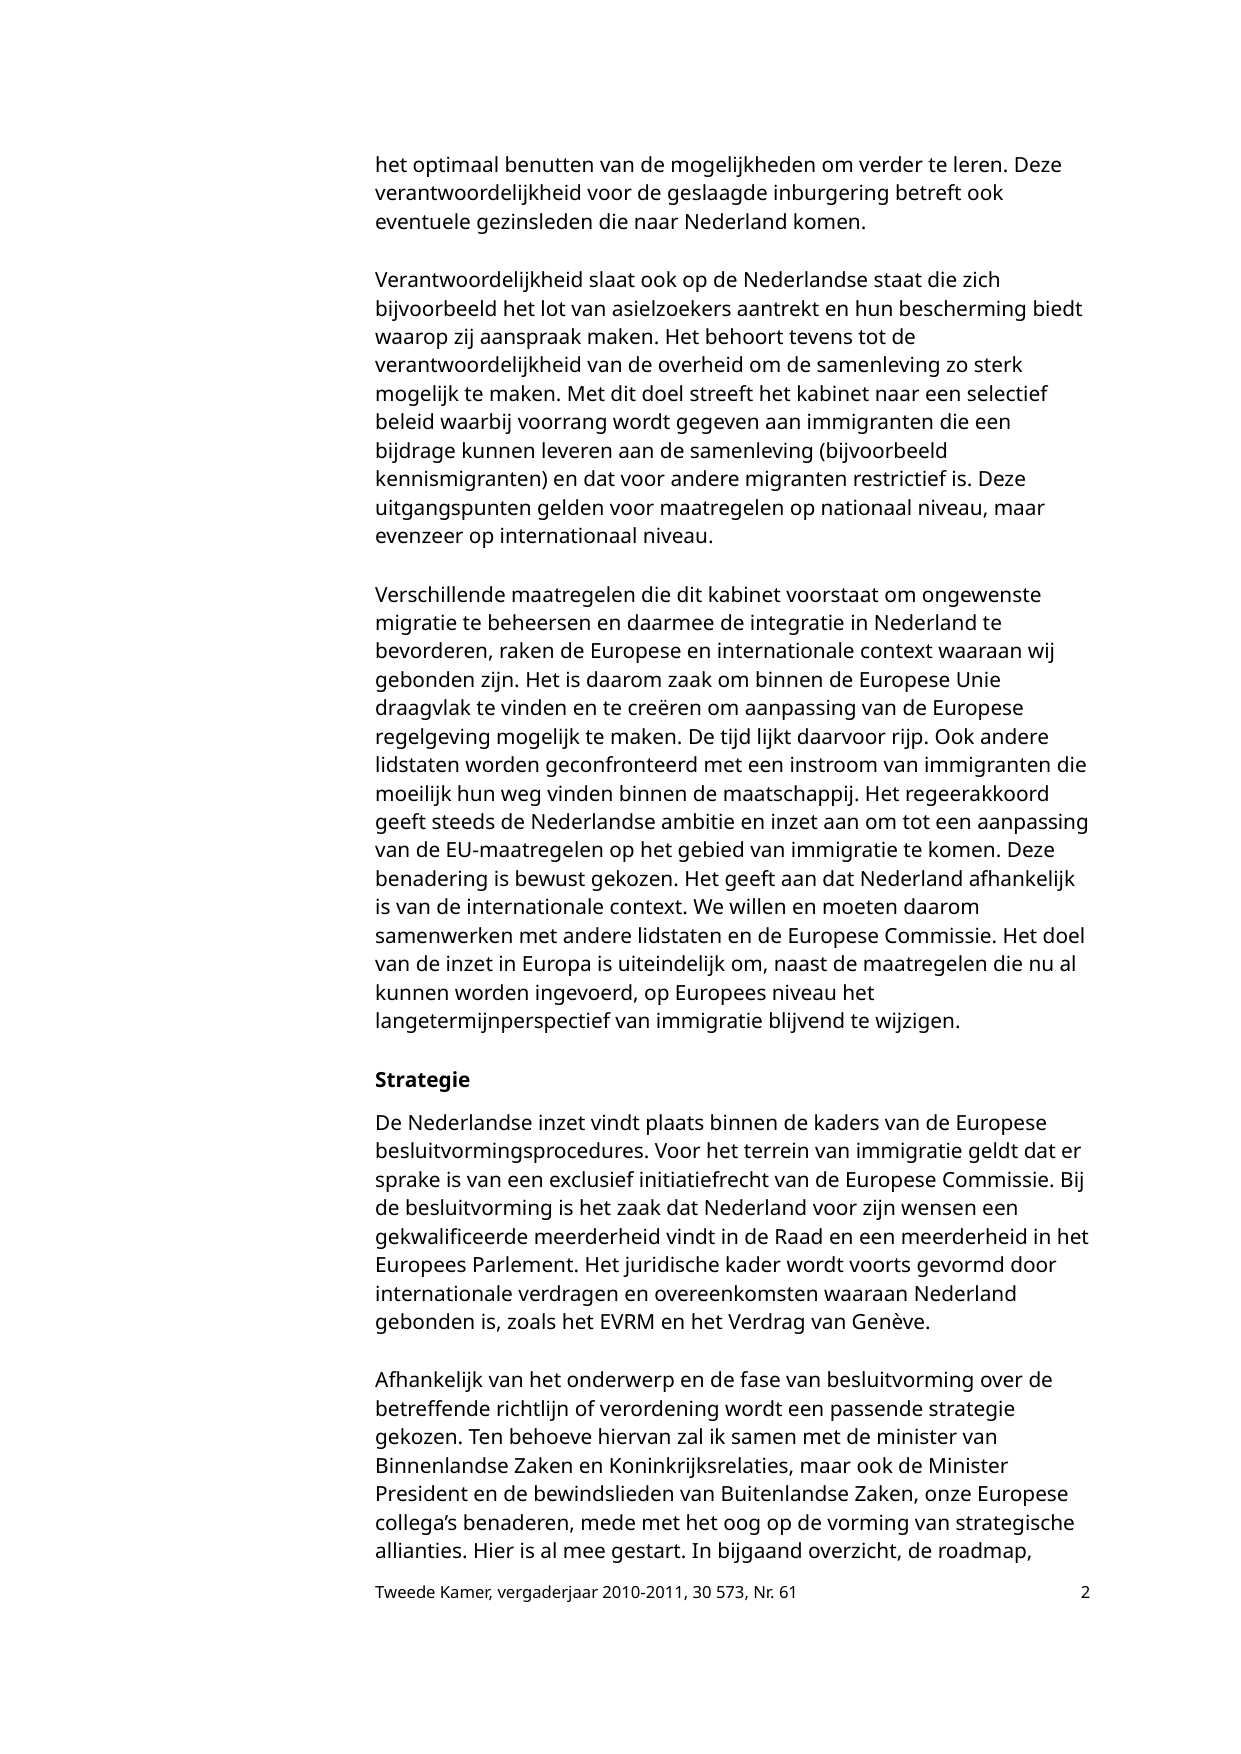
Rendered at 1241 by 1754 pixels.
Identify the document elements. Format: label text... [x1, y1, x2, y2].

text het optimaal benutten van de mogelijkheden om verder te leren. Deze verantwoordelijkheid voor de geslaagde inburgering betreft ook eventuele gezinsleden die naar Nederland komen. [375, 150, 1090, 235]
text Afhankelijk van het onderwerp en de fase van besluitvorming over de betreffende richtlijn of verordening wordt een passende strategie gekozen. Ten behoeve hiervan zal ik samen met de minister van Binnenlandse Zaken en Koninkrijksrelaties, maar ook de Minister President en de bewindslieden van Buitenlandse Zaken, onze Europese collega’s benaderen, mede met het oog op de vorming van strategische allianties. Hier is al mee gestart. In bijgaand overzicht, de roadmap, [375, 1366, 1090, 1565]
text De Nederlandse inzet vindt plaats binnen de kaders van de Europese besluitvormingsprocedures. Voor het terrein van immigratie geldt dat er sprake is van een exclusief initiatiefrecht van de Europese Commissie. Bij de besluitvorming is het zaak dat Nederland voor zijn wensen een gekwalificeerde meerderheid vindt in de Raad en een meerderheid in het Europees Parlement. Het juridische kader wordt voorts gevormd door internationale verdragen en overeenkomsten waaraan Nederland gebonden is, zoals het EVRM en het Verdrag van Genève. [375, 1108, 1090, 1336]
text Verschillende maatregelen die dit kabinet voorstaat om ongewenste migratie te beheersen en daarmee de integratie in Nederland te bevorderen, raken de Europese en internationale context waaraan wij gebonden zijn. Het is daarom zaak om binnen de Europese Unie draagvlak te vinden en te creëren om aanpassing van de Europese regelgeving mogelijk te maken. De tijd lijkt daarvoor rijp. Ook andere lidstaten worden geconfronteerd met een instroom van immigranten die moeilijk hun weg vinden binnen de maatschappij. Het regeerakkoord geeft steeds de Nederlandse ambitie en inzet aan om tot een aanpassing van de EU-maatregelen op het gebied van immigratie te komen. Deze benadering is bewust gekozen. Het geeft aan dat Nederland afhankelijk is van de internationale context. We willen en moeten daarom samenwerken met andere lidstaten en de Europese Commissie. Het doel van de inzet in Europa is uiteindelijk om, naast de maatregelen die nu al kunnen worden ingevoerd, op Europees niveau het langetermijnperspectief van immigratie blijvend te wijzigen. [375, 580, 1090, 1035]
text Strategie [375, 1065, 1090, 1093]
text Verantwoordelijkheid slaat ook op de Nederlandse staat die zich bijvoorbeeld het lot van asielzoekers aantrekt en hun bescherming biedt waarop zij aanspraak maken. Het behoort tevens tot de verantwoordelijkheid van de overheid om de samenleving zo sterk mogelijk te maken. Met dit doel streeft het kabinet naar een selectief beleid waarbij voorrang wordt gegeven aan immigranten die een bijdrage kunnen leveren aan de samenleving (bijvoorbeeld kennismigranten) en dat voor andere migranten restrictief is. Deze uitgangspunten gelden voor maatregelen op nationaal niveau, maar evenzeer op internationaal niveau. [375, 265, 1090, 550]
